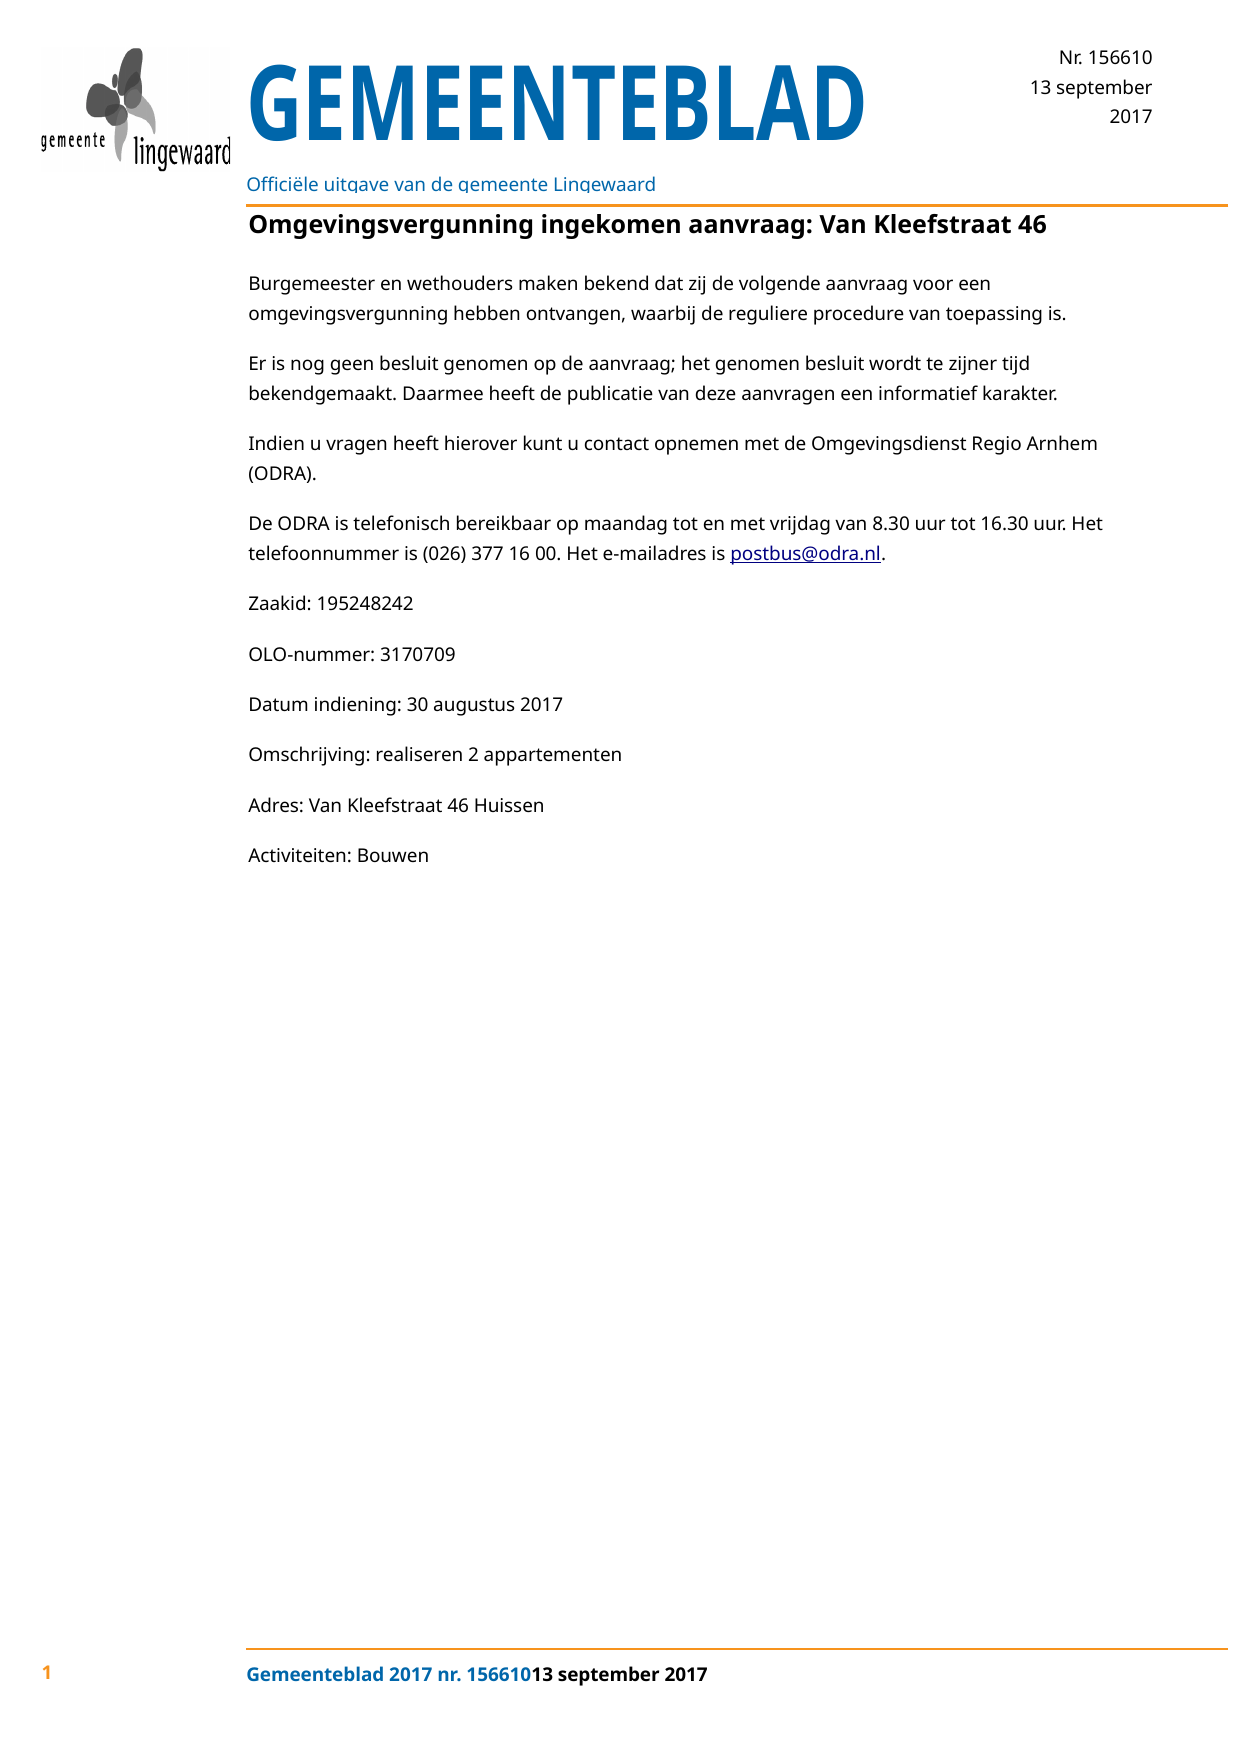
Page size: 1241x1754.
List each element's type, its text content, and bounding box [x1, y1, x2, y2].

text OLO-nummer: 3170709 [248, 641, 1152, 666]
text Indien u vragen heeft hierover kunt u contact opnemen met de Omgevingsdienst Regio Arnhem (ODRA). [248, 430, 1152, 486]
text Omschrijving: realiseren 2 appartementen [248, 742, 1152, 767]
text Er is nog geen besluit genomen op de aanvraag; het genomen besluit wordt te zijner tijd bekendgemaakt. Daarmee heeft de publicatie van deze aanvragen een informatief karakter. [248, 350, 1152, 406]
text Activiteiten: Bouwen [248, 842, 1152, 868]
text Adres: Van Kleefstraat 46 Huissen [248, 792, 1152, 818]
text Omgevingsvergunning ingekomen aanvraag: Van Kleefstraat 46 [248, 207, 1152, 241]
text De ODRA is telefonisch bereikbaar op maandag tot en met vrijdag van 8.30 uur tot 16.30 uur. Het telefoonnummer is (026) 377 16 00. Het e-mailadres is postbus@odra.nl. [248, 510, 1152, 566]
picture [41, 47, 231, 172]
text Datum indiening: 30 augustus 2017 [248, 691, 1152, 717]
text Zaakid: 195248242 [248, 590, 1152, 616]
text Burgemeester en wethouders maken bekend dat zij de volgende aanvraag voor een omgevingsvergunning hebben ontvangen, waarbij de reguliere procedure van toepassing is. [248, 270, 1152, 326]
